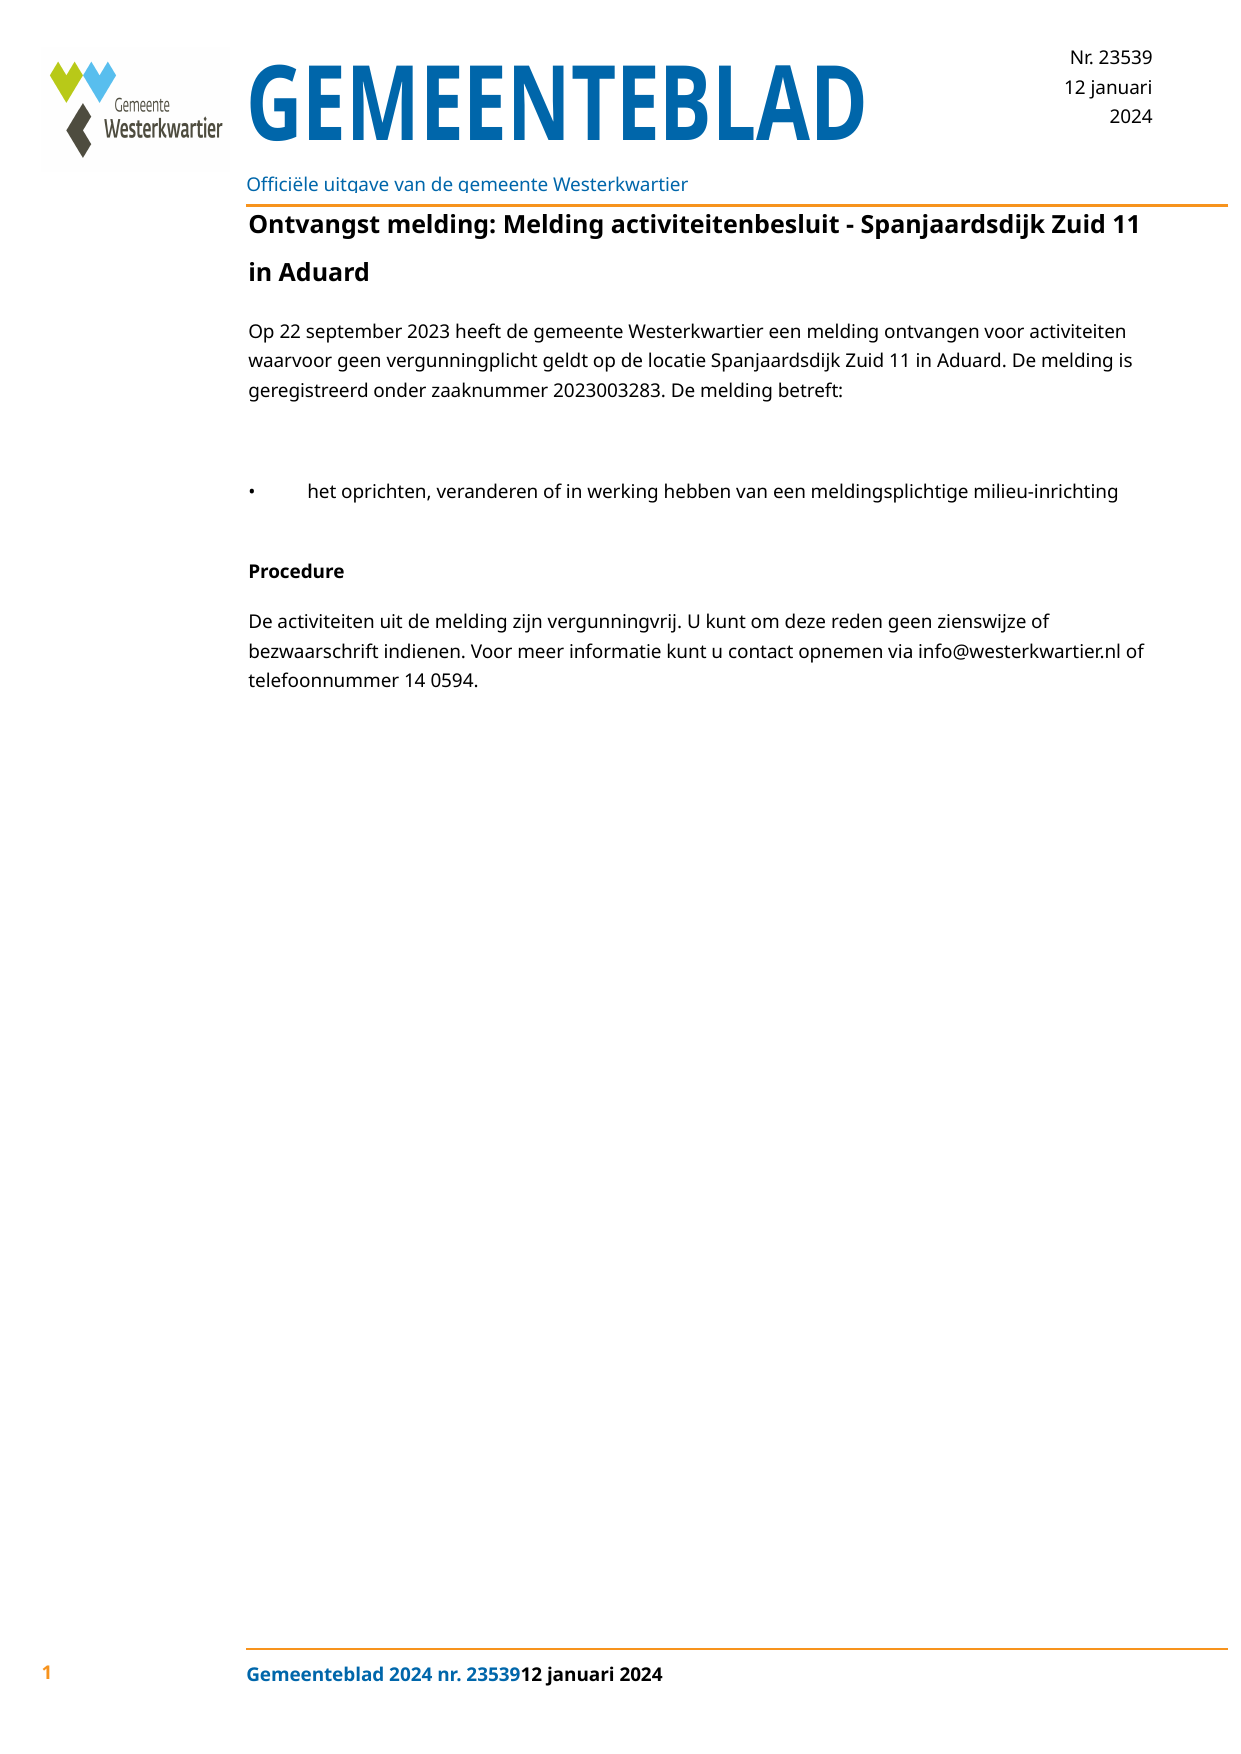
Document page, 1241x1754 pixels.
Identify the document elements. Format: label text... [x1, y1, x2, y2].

picture [41, 47, 231, 172]
text Procedure [248, 558, 1152, 584]
text Ontvangst melding: Melding activiteitenbesluit - Spanjaardsdijk Zuid 11 in Aduard [248, 207, 1152, 288]
list het oprichten, veranderen of in werking hebben van een meldingsplichtige milieu-inrichting [248, 478, 1152, 504]
text Op 22 september 2023 heeft de gemeente Westerkwartier een melding ontvangen voor activiteiten waarvoor geen vergunningplicht geldt op de locatie Spanjaardsdijk Zuid 11 in Aduard. De melding is geregistreerd onder zaaknummer 2023003283. De melding betreft: [248, 318, 1152, 403]
text De activiteiten uit de melding zijn vergunningvrij. U kunt om deze reden geen zienswijze of bezwaarschrift indienen. Voor meer informatie kunt u contact opnemen via info@westerkwartier.nl of telefoonnummer 14 0594. [248, 608, 1152, 693]
